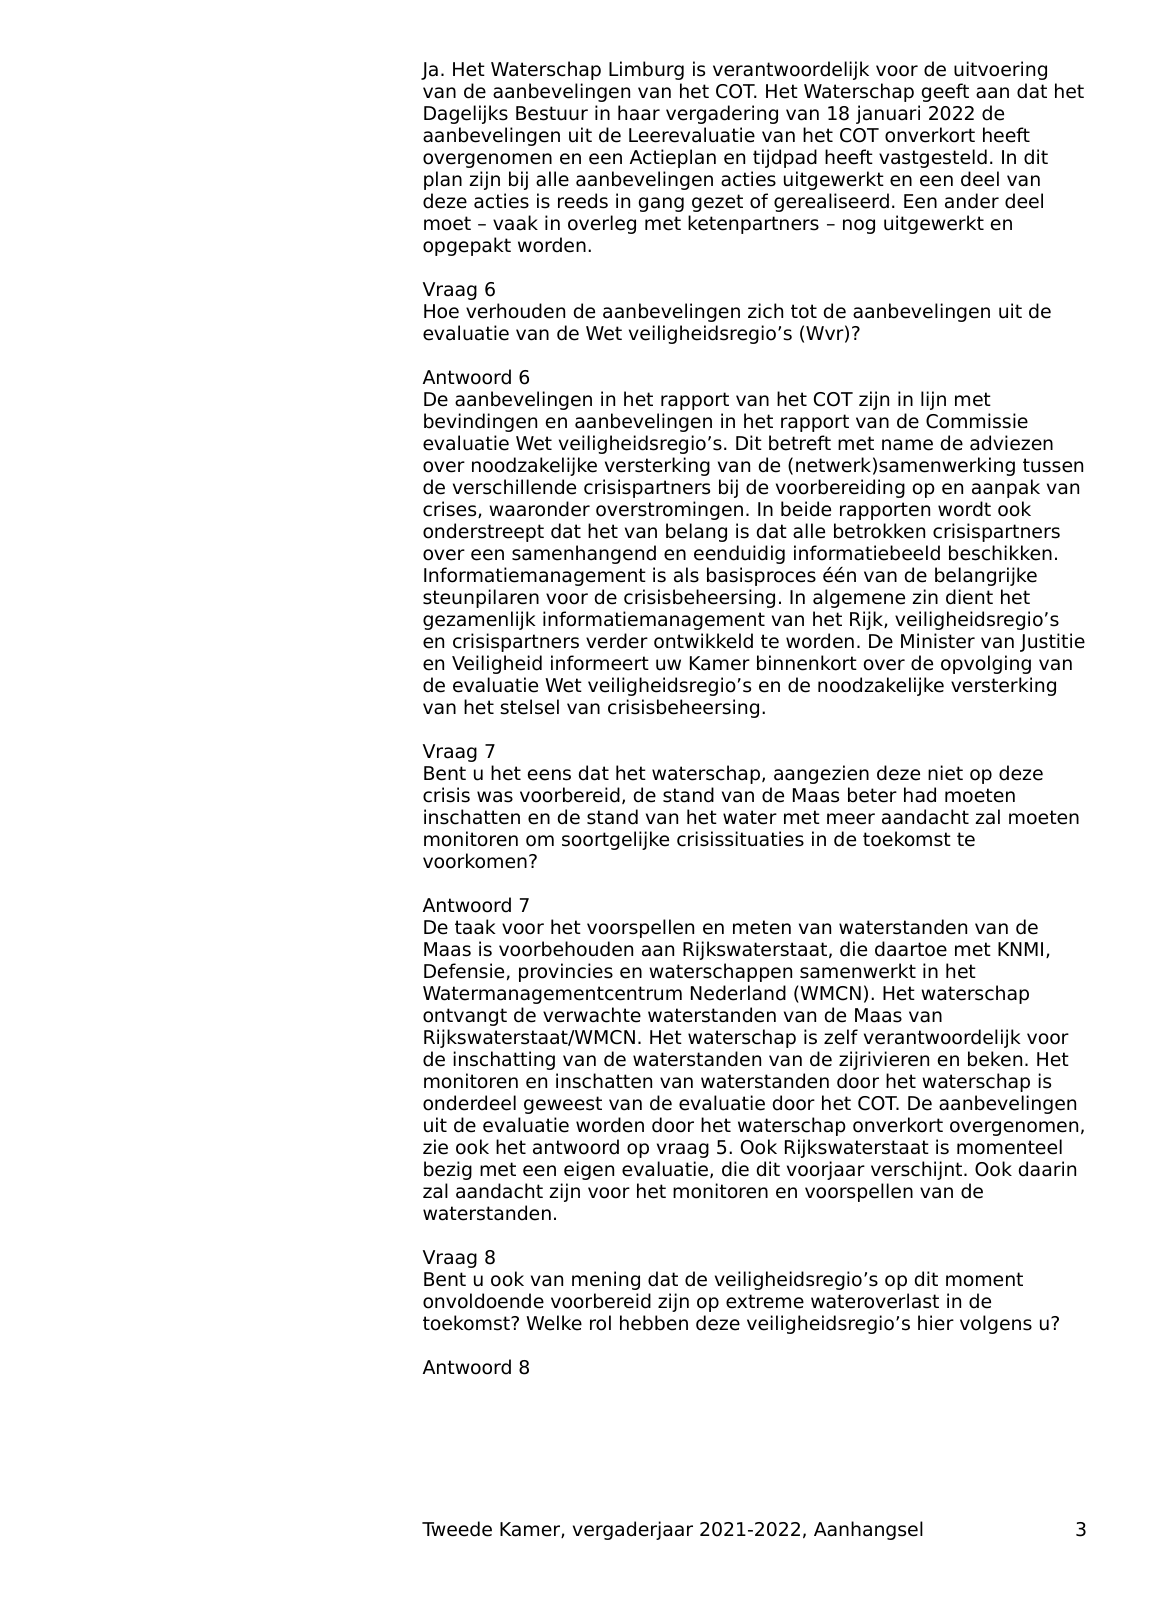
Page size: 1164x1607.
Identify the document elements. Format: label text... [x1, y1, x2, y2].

text Hoe verhouden de aanbevelingen zich tot de aanbevelingen uit de evaluatie van de Wet veiligheidsregio’s (Wvr)? [422, 301, 1087, 345]
text Vraag 8 [422, 1247, 1087, 1269]
text Antwoord 6 [422, 367, 1087, 389]
text Ja. Het Waterschap Limburg is verantwoordelijk voor de uitvoering van de aanbevelingen van het COT. Het Waterschap geeft aan dat het Dagelijks Bestuur in haar vergadering van 18 januari 2022 de aanbevelingen uit de Leerevaluatie van het COT onverkort heeft overgenomen en een Actieplan en tijdpad heeft vastgesteld. In dit plan zijn bij alle aanbevelingen acties uitgewerkt en een deel van deze acties is reeds in gang gezet of gerealiseerd. Een ander deel moet – vaak in overleg met ketenpartners – nog uitgewerkt en opgepakt worden. [422, 59, 1087, 257]
text Antwoord 8 [422, 1357, 1087, 1379]
text De taak voor het voorspellen en meten van waterstanden van de Maas is voorbehouden aan Rijkswaterstaat, die daartoe met KNMI, Defensie, provincies en waterschappen samenwerkt in het Watermanagementcentrum Nederland (WMCN). Het waterschap ontvangt de verwachte waterstanden van de Maas van Rijkswaterstaat/WMCN. Het waterschap is zelf verantwoordelijk voor de inschatting van de waterstanden van de zijrivieren en beken. Het monitoren en inschatten van waterstanden door het waterschap is onderdeel geweest van de evaluatie door het COT. De aanbevelingen uit de evaluatie worden door het waterschap onverkort overgenomen, zie ook het antwoord op vraag 5. Ook Rijkswaterstaat is momenteel bezig met een eigen evaluatie, die dit voorjaar verschijnt. Ook daarin zal aandacht zijn voor het monitoren en voorspellen van de waterstanden. [422, 917, 1087, 1225]
text Antwoord 7 [422, 895, 1087, 917]
text Vraag 6 [422, 279, 1087, 301]
text Bent u het eens dat het waterschap, aangezien deze niet op deze crisis was voorbereid, de stand van de Maas beter had moeten inschatten en de stand van het water met meer aandacht zal moeten monitoren om soortgelijke crisissituaties in de toekomst te voorkomen? [422, 763, 1087, 873]
text Bent u ook van mening dat de veiligheidsregio’s op dit moment onvoldoende voorbereid zijn op extreme wateroverlast in de toekomst? Welke rol hebben deze veiligheidsregio’s hier volgens u? [422, 1269, 1087, 1335]
text De aanbevelingen in het rapport van het COT zijn in lijn met bevindingen en aanbevelingen in het rapport van de Commissie evaluatie Wet veiligheidsregio’s. Dit betreft met name de adviezen over noodzakelijke versterking van de (netwerk)samenwerking tussen de verschillende crisispartners bij de voorbereiding op en aanpak van crises, waaronder overstromingen. In beide rapporten wordt ook onderstreept dat het van belang is dat alle betrokken crisispartners over een samenhangend en eenduidig informatiebeeld beschikken. Informatiemanagement is als basisproces één van de belangrijke steunpilaren voor de crisisbeheersing. In algemene zin dient het gezamenlijk informatiemanagement van het Rijk, veiligheidsregio’s en crisispartners verder ontwikkeld te worden. De Minister van Justitie en Veiligheid informeert uw Kamer binnenkort over de opvolging van de evaluatie Wet veiligheidsregio’s en de noodzakelijke versterking van het stelsel van crisisbeheersing. [422, 389, 1087, 719]
text Vraag 7 [422, 741, 1087, 763]
